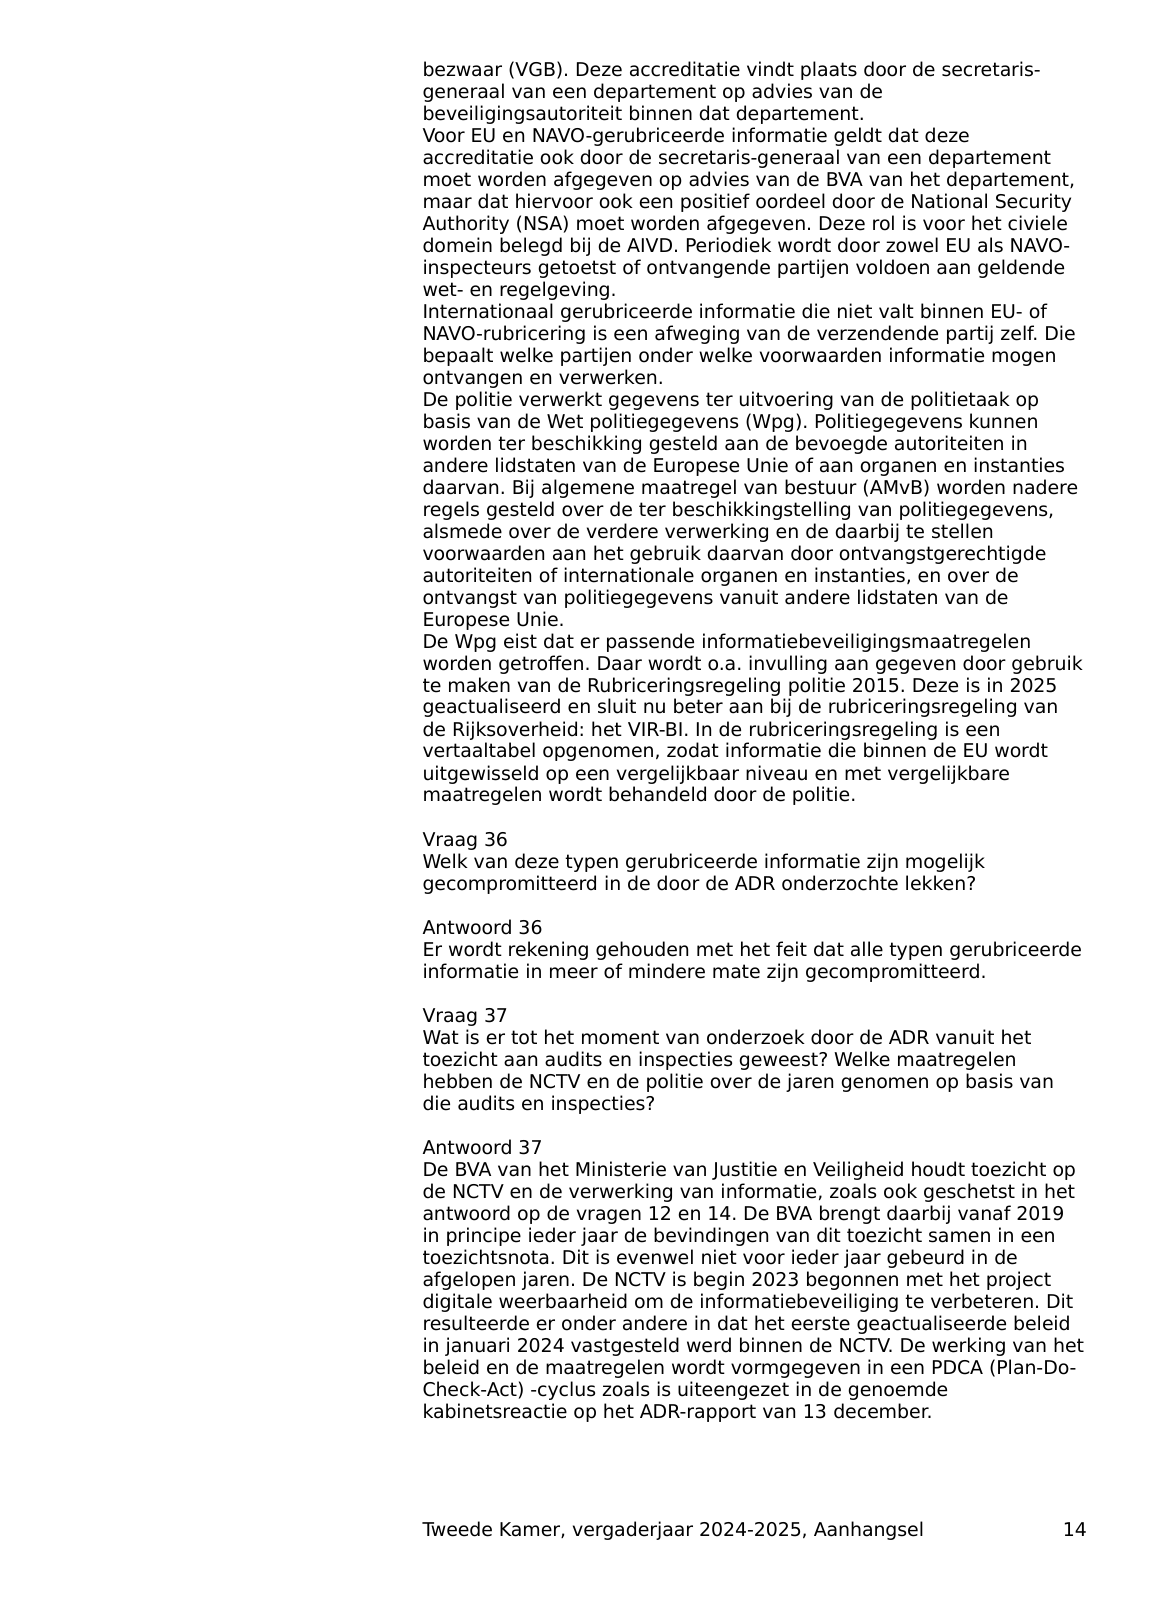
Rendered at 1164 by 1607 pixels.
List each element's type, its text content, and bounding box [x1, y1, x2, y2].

text Er wordt rekening gehouden met het feit dat alle typen gerubriceerde informatie in meer of mindere mate zijn gecompromitteerd. [422, 939, 1087, 983]
text Vraag 36 [422, 828, 1087, 851]
text Antwoord 36 [422, 917, 1087, 939]
text Antwoord 37 [422, 1137, 1087, 1159]
text Vraag 37 [422, 1005, 1087, 1027]
text De BVA van het Ministerie van Justitie en Veiligheid houdt toezicht op de NCTV en de verwerking van informatie, zoals ook geschetst in het antwoord op de vragen 12 en 14. De BVA brengt daarbij vanaf 2019 in principe ieder jaar de bevindingen van dit toezicht samen in een toezichtsnota. Dit is evenwel niet voor ieder jaar gebeurd in de afgelopen jaren. De NCTV is begin 2023 begonnen met het project digitale weerbaarheid om de informatiebeveiliging te verbeteren. Dit resulteerde er onder andere in dat het eerste geactualiseerde beleid in januari 2024 vastgesteld werd binnen de NCTV. De werking van het beleid en de maatregelen wordt vormgegeven in een PDCA (Plan-Do-Check-Act) -cyclus zoals is uiteengezet in de genoemde kabinetsreactie op het ADR-rapport van 13 december. [422, 1159, 1087, 1423]
text Internationaal gerubriceerde informatie die niet valt binnen EU- of NAVO-rubricering is een afweging van de verzendende partij zelf. Die bepaalt welke partijen onder welke voorwaarden informatie mogen ontvangen en verwerken. [422, 301, 1087, 389]
text Welk van deze typen gerubriceerde informatie zijn mogelijk gecompromitteerd in de door de ADR onderzochte lekken? [422, 851, 1087, 894]
text bezwaar (VGB). Deze accreditatie vindt plaats door de secretaris-generaal van een departement op advies van de beveiligingsautoriteit binnen dat departement. [422, 59, 1087, 125]
text Wat is er tot het moment van onderzoek door de ADR vanuit het toezicht aan audits en inspecties geweest? Welke maatregelen hebben de NCTV en de politie over de jaren genomen op basis van die audits en inspecties? [422, 1027, 1087, 1115]
text De Wpg eist dat er passende informatiebeveiligingsmaatregelen worden getroffen. Daar wordt o.a. invulling aan gegeven door gebruik te maken van de Rubriceringsregeling politie 2015. Deze is in 2025 geactualiseerd en sluit nu beter aan bij de rubriceringsregeling van de Rijksoverheid: het VIR-BI. In de rubriceringsregeling is een vertaaltabel opgenomen, zodat informatie die binnen de EU wordt uitgewisseld op een vergelijkbaar niveau en met vergelijkbare maatregelen wordt behandeld door de politie. [422, 631, 1087, 806]
text Voor EU en NAVO-gerubriceerde informatie geldt dat deze accreditatie ook door de secretaris-generaal van een departement moet worden afgegeven op advies van de BVA van het departement, maar dat hiervoor ook een positief oordeel door de National Security Authority (NSA) moet worden afgegeven. Deze rol is voor het civiele domein belegd bij de AIVD. Periodiek wordt door zowel EU als NAVO-inspecteurs getoetst of ontvangende partijen voldoen aan geldende wet- en regelgeving. [422, 125, 1087, 301]
text De politie verwerkt gegevens ter uitvoering van de politietaak op basis van de Wet politiegegevens (Wpg). Politiegegevens kunnen worden ter beschikking gesteld aan de bevoegde autoriteiten in andere lidstaten van de Europese Unie of aan organen en instanties daarvan. Bij algemene maatregel van bestuur (AMvB) worden nadere regels gesteld over de ter beschikkingstelling van politiegegevens, alsmede over de verdere verwerking en de daarbij te stellen voorwaarden aan het gebruik daarvan door ontvangstgerechtigde autoriteiten of internationale organen en instanties, en over de ontvangst van politiegegevens vanuit andere lidstaten van de Europese Unie. [422, 389, 1087, 631]
